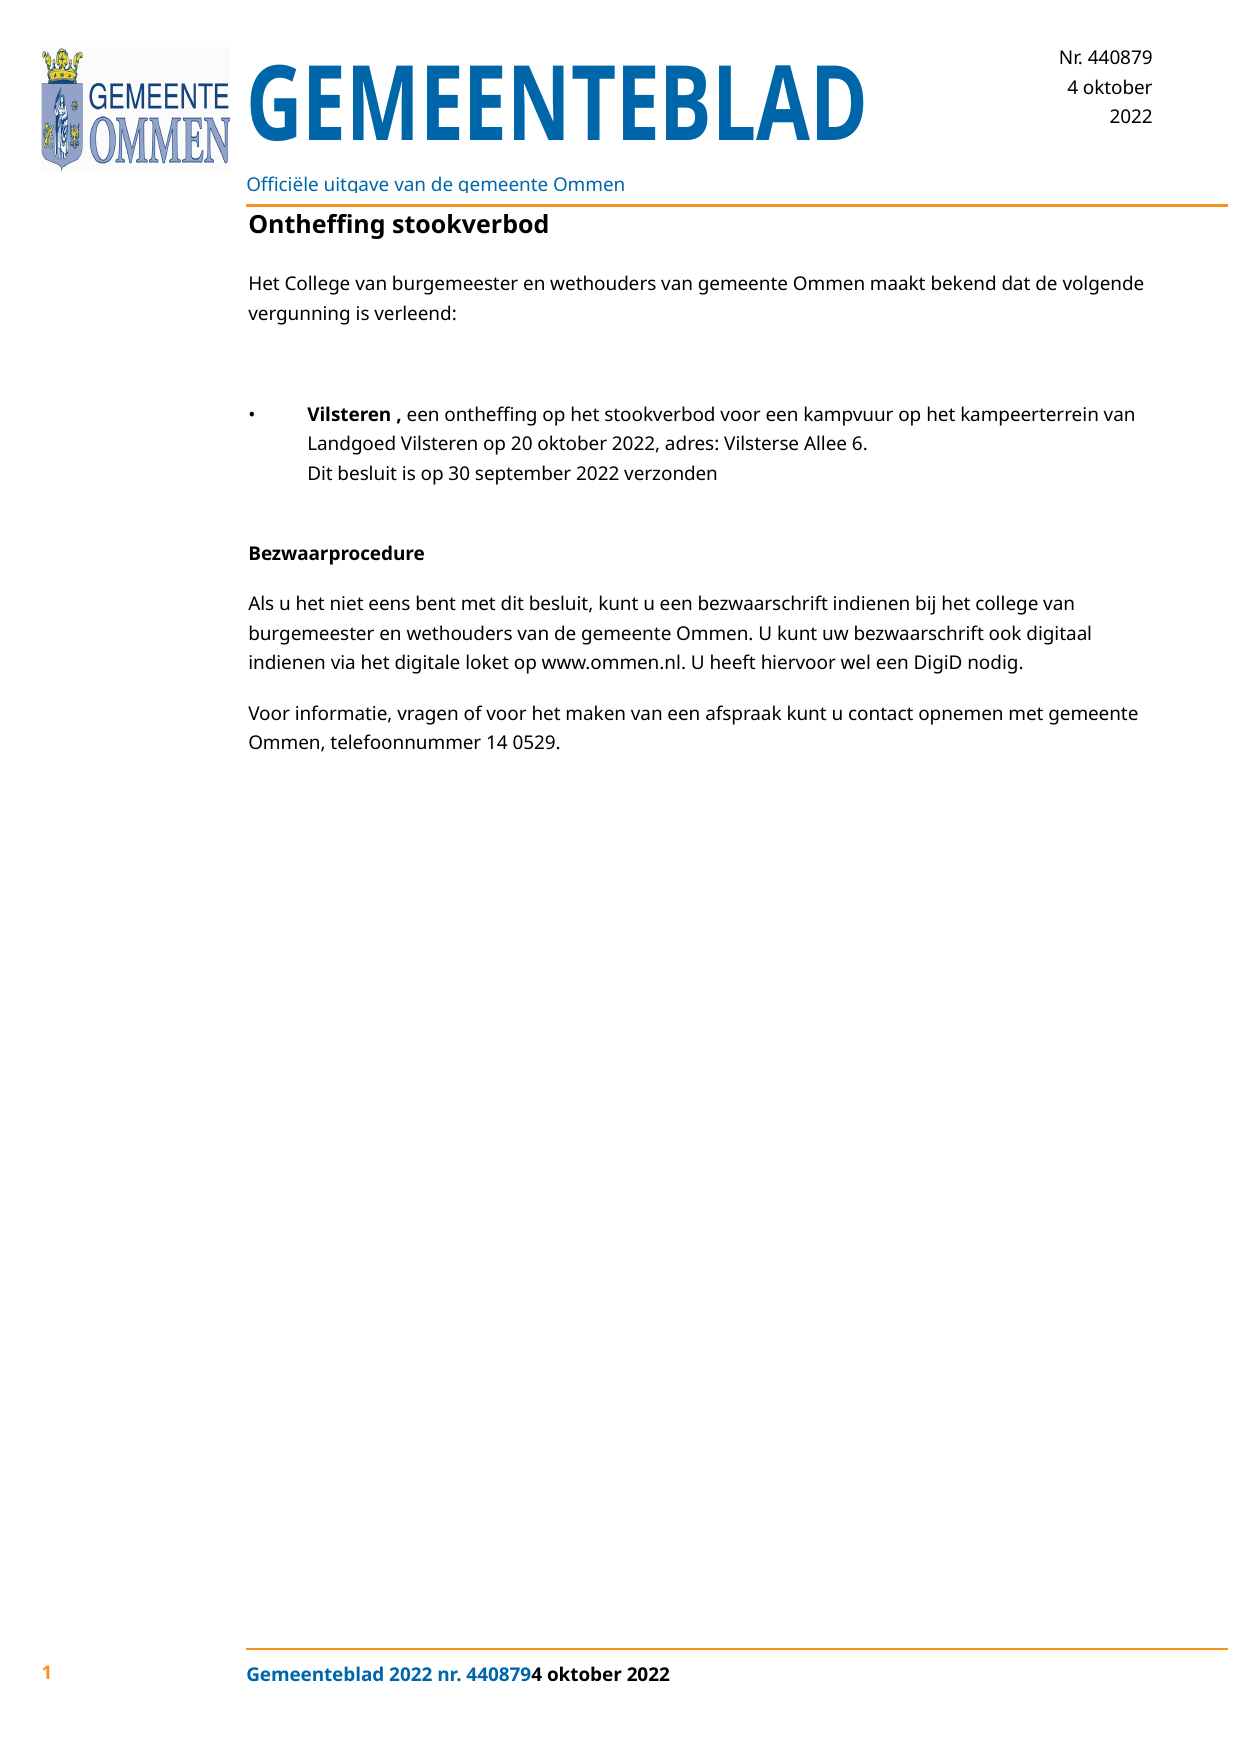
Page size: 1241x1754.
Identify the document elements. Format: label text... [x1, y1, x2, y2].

text Het College van burgemeester en wethouders van gemeente Ommen maakt bekend dat de volgende vergunning is verleend: [248, 270, 1152, 326]
list Vilsteren , een ontheffing op het stookverbod voor een kampvuur op het kampeerterrein van Landgoed Vilsteren op 20 oktober 2022, adres: Vilsterse Allee 6. [248, 401, 1152, 456]
text Voor informatie, vragen of voor het maken van een afspraak kunt u contact opnemen met gemeente Ommen, telefoonnummer 14 0529. [248, 700, 1152, 755]
text Bezwaarprocedure [248, 540, 1152, 566]
list Dit besluit is op 30 september 2022 verzonden [248, 460, 1152, 486]
text Als u het niet eens bent met dit besluit, kunt u een bezwaarschrift indienen bij het college van burgemeester en wethouders van de gemeente Ommen. U kunt uw bezwaarschrift ook digitaal indienen via het digitale loket op www.ommen.nl. U heeft hiervoor wel een DigiD nodig. [248, 590, 1152, 675]
text Ontheffing stookverbod [248, 207, 1152, 241]
picture [41, 47, 231, 172]
